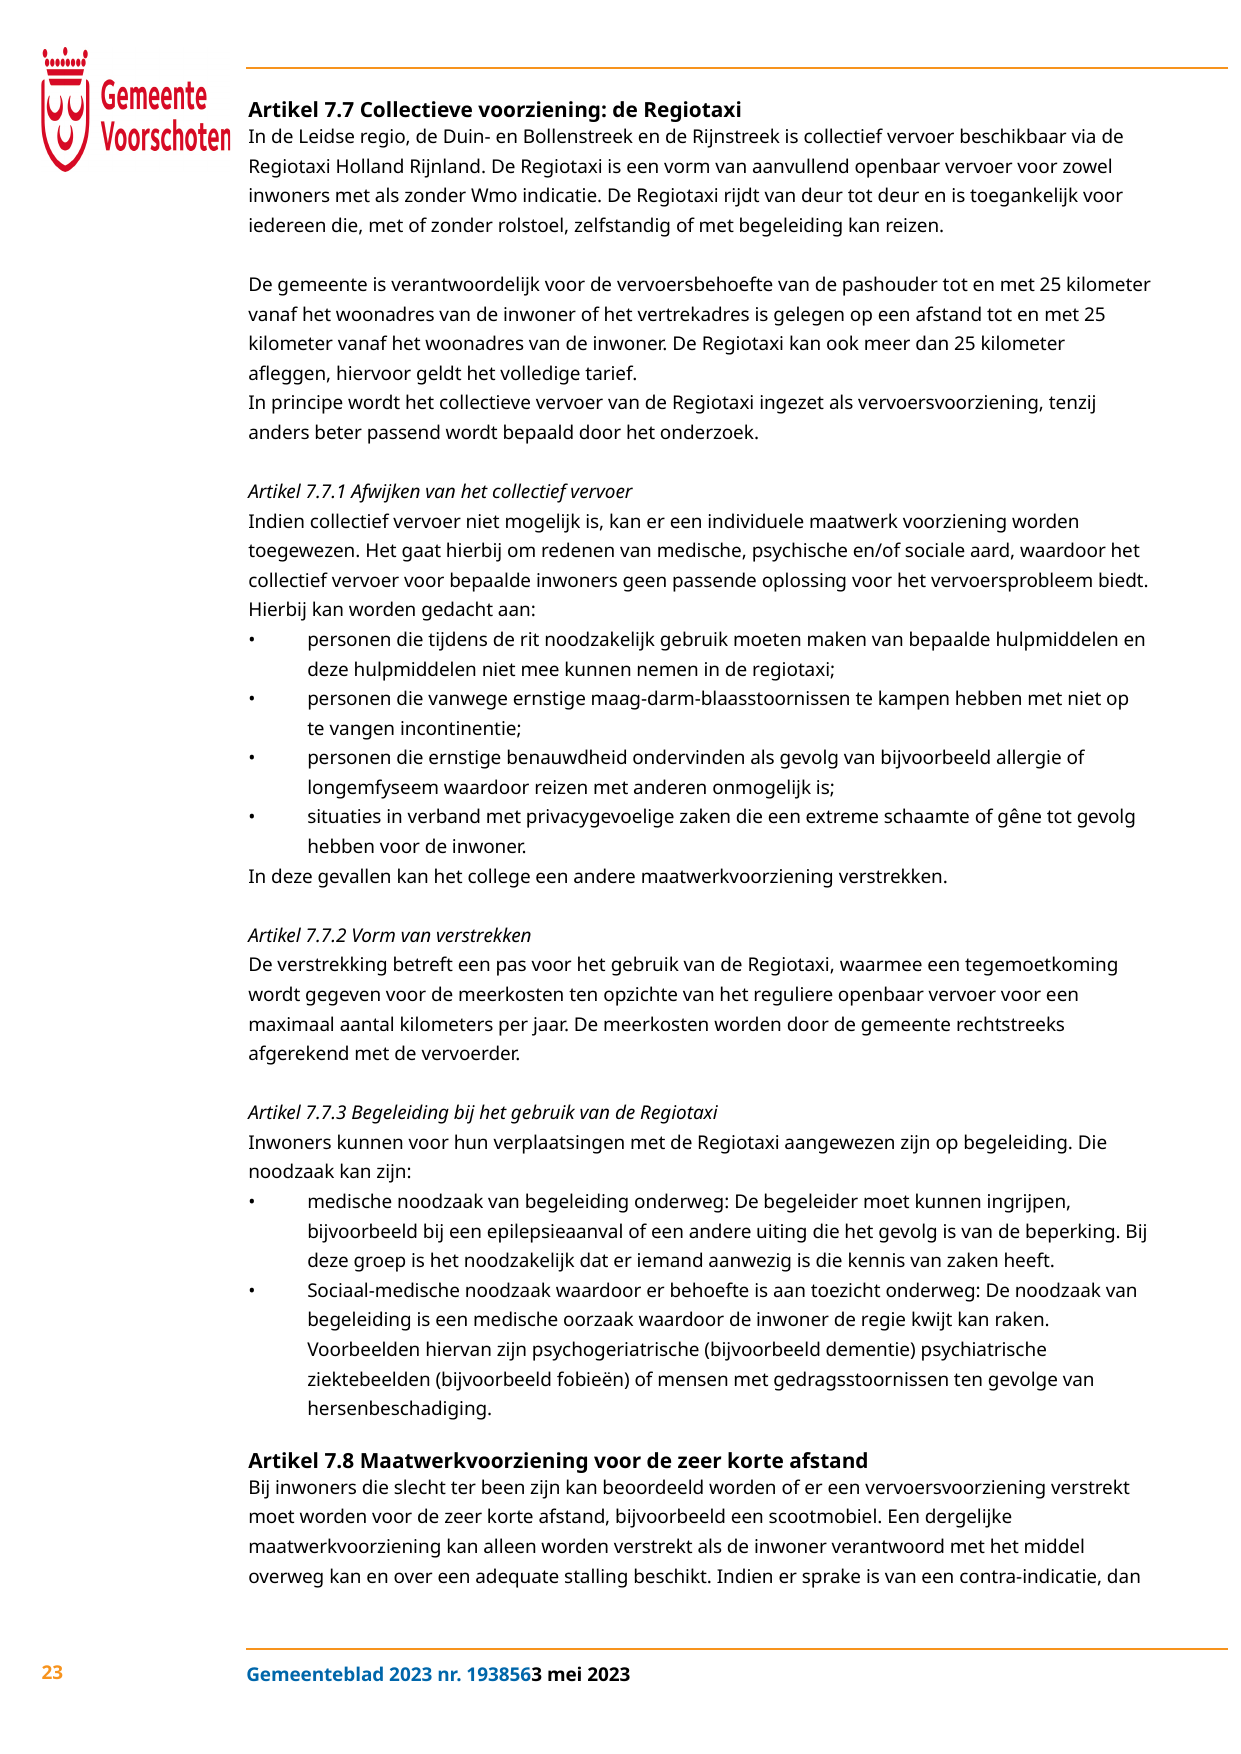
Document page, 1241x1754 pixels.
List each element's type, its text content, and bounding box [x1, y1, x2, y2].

text Artikel 7.7.1 Afwijken van het collectief vervoer [248, 478, 1152, 504]
text Bij inwoners die slecht ter been zijn kan beoordeeld worden of er een vervoersvoorziening verstrekt moet worden voor de zeer korte afstand, bijvoorbeeld een scootmobiel. Een dergelijke maatwerkvoorziening kan alleen worden verstrekt als de inwoner verantwoord met het middel overweg kan en over een adequate stalling beschikt. Indien er sprake is van een contra-indicatie, dan [248, 1474, 1152, 1589]
text De verstrekking betreft een pas voor het gebruik van de Regiotaxi, waarmee een tegemoetkoming wordt gegeven voor de meerkosten ten opzichte van het reguliere openbaar vervoer voor een maximaal aantal kilometers per jaar. De meerkosten worden door de gemeente rechtstreeks afgerekend met de vervoerder. [248, 952, 1152, 1066]
list medische noodzaak van begeleiding onderweg: De begeleider moet kunnen ingrijpen, bijvoorbeeld bij een epilepsieaanval of een andere uiting die het gevolg is van de beperking. Bij deze groep is het noodzakelijk dat er iemand aanwezig is die kennis van zaken heeft. [248, 1188, 1152, 1273]
list personen die vanwege ernstige maag-darm-blaasstoornissen te kampen hebben met niet op te vangen incontinentie; [248, 685, 1152, 741]
text In principe wordt het collectieve vervoer van de Regiotaxi ingezet als vervoersvoorziening, tenzij anders beter passend wordt bepaald door het onderzoek. [248, 389, 1152, 445]
text Indien collectief vervoer niet mogelijk is, kan er een individuele maatwerk voorziening worden toegewezen. Het gaat hierbij om redenen van medische, psychische en/of sociale aard, waardoor het collectief vervoer voor bepaalde inwoners geen passende oplossing voor het vervoersprobleem biedt. Hierbij kan worden gedacht aan: [248, 508, 1152, 622]
text Inwoners kunnen voor hun verplaatsingen met de Regiotaxi aangewezen zijn op begeleiding. Die noodzaak kan zijn: [248, 1129, 1152, 1184]
list personen die tijdens de rit noodzakelijk gebruik moeten maken van bepaalde hulpmiddelen en deze hulpmiddelen niet mee kunnen nemen in de regiotaxi; [248, 626, 1152, 681]
list Sociaal-medische noodzaak waardoor er behoefte is aan toezicht onderweg: De noodzaak van begeleiding is een medische oorzaak waardoor de inwoner de regie kwijt kan raken. Voorbeelden hiervan zijn psychogeriatrische (bijvoorbeeld dementie) psychiatrische ziektebeelden (bijvoorbeeld fobieën) of mensen met gedragsstoornissen ten gevolge van hersenbeschadiging. [248, 1277, 1152, 1421]
text De gemeente is verantwoordelijk voor de vervoersbehoefte van de pashouder tot en met 25 kilometer vanaf het woonadres van de inwoner of het vertrekadres is gelegen op een afstand tot en met 25 kilometer vanaf het woonadres van de inwoner. De Regiotaxi kan ook meer dan 25 kilometer afleggen, hiervoor geldt het volledige tarief. [248, 271, 1152, 386]
list personen die ernstige benauwdheid ondervinden als gevolg van bijvoorbeeld allergie of longemfyseem waardoor reizen met anderen onmogelijk is; [248, 744, 1152, 800]
text Artikel 7.7 Collectieve voorziening: de Regiotaxi [248, 95, 1152, 123]
text In deze gevallen kan het college een andere maatwerkvoorziening verstrekken. [248, 863, 1152, 888]
picture [41, 47, 231, 172]
list situaties in verband met privacygevoelige zaken die een extreme schaamte of gêne tot gevolg hebben voor de inwoner. [248, 804, 1152, 859]
text In de Leidse regio, de Duin- en Bollenstreek en de Rijnstreek is collectief vervoer beschikbaar via de Regiotaxi Holland Rijnland. De Regiotaxi is een vorm van aanvullend openbaar vervoer voor zowel inwoners met als zonder Wmo indicatie. De Regiotaxi rijdt van deur tot deur en is toegankelijk voor iedereen die, met of zonder rolstoel, zelfstandig of met begeleiding kan reizen. [248, 123, 1152, 238]
text Artikel 7.7.2 Vorm van verstrekken [248, 922, 1152, 948]
text Artikel 7.7.3 Begeleiding bij het gebruik van de Regiotaxi [248, 1099, 1152, 1125]
text Artikel 7.8 Maatwerkvoorziening voor de zeer korte afstand [248, 1446, 1152, 1474]
